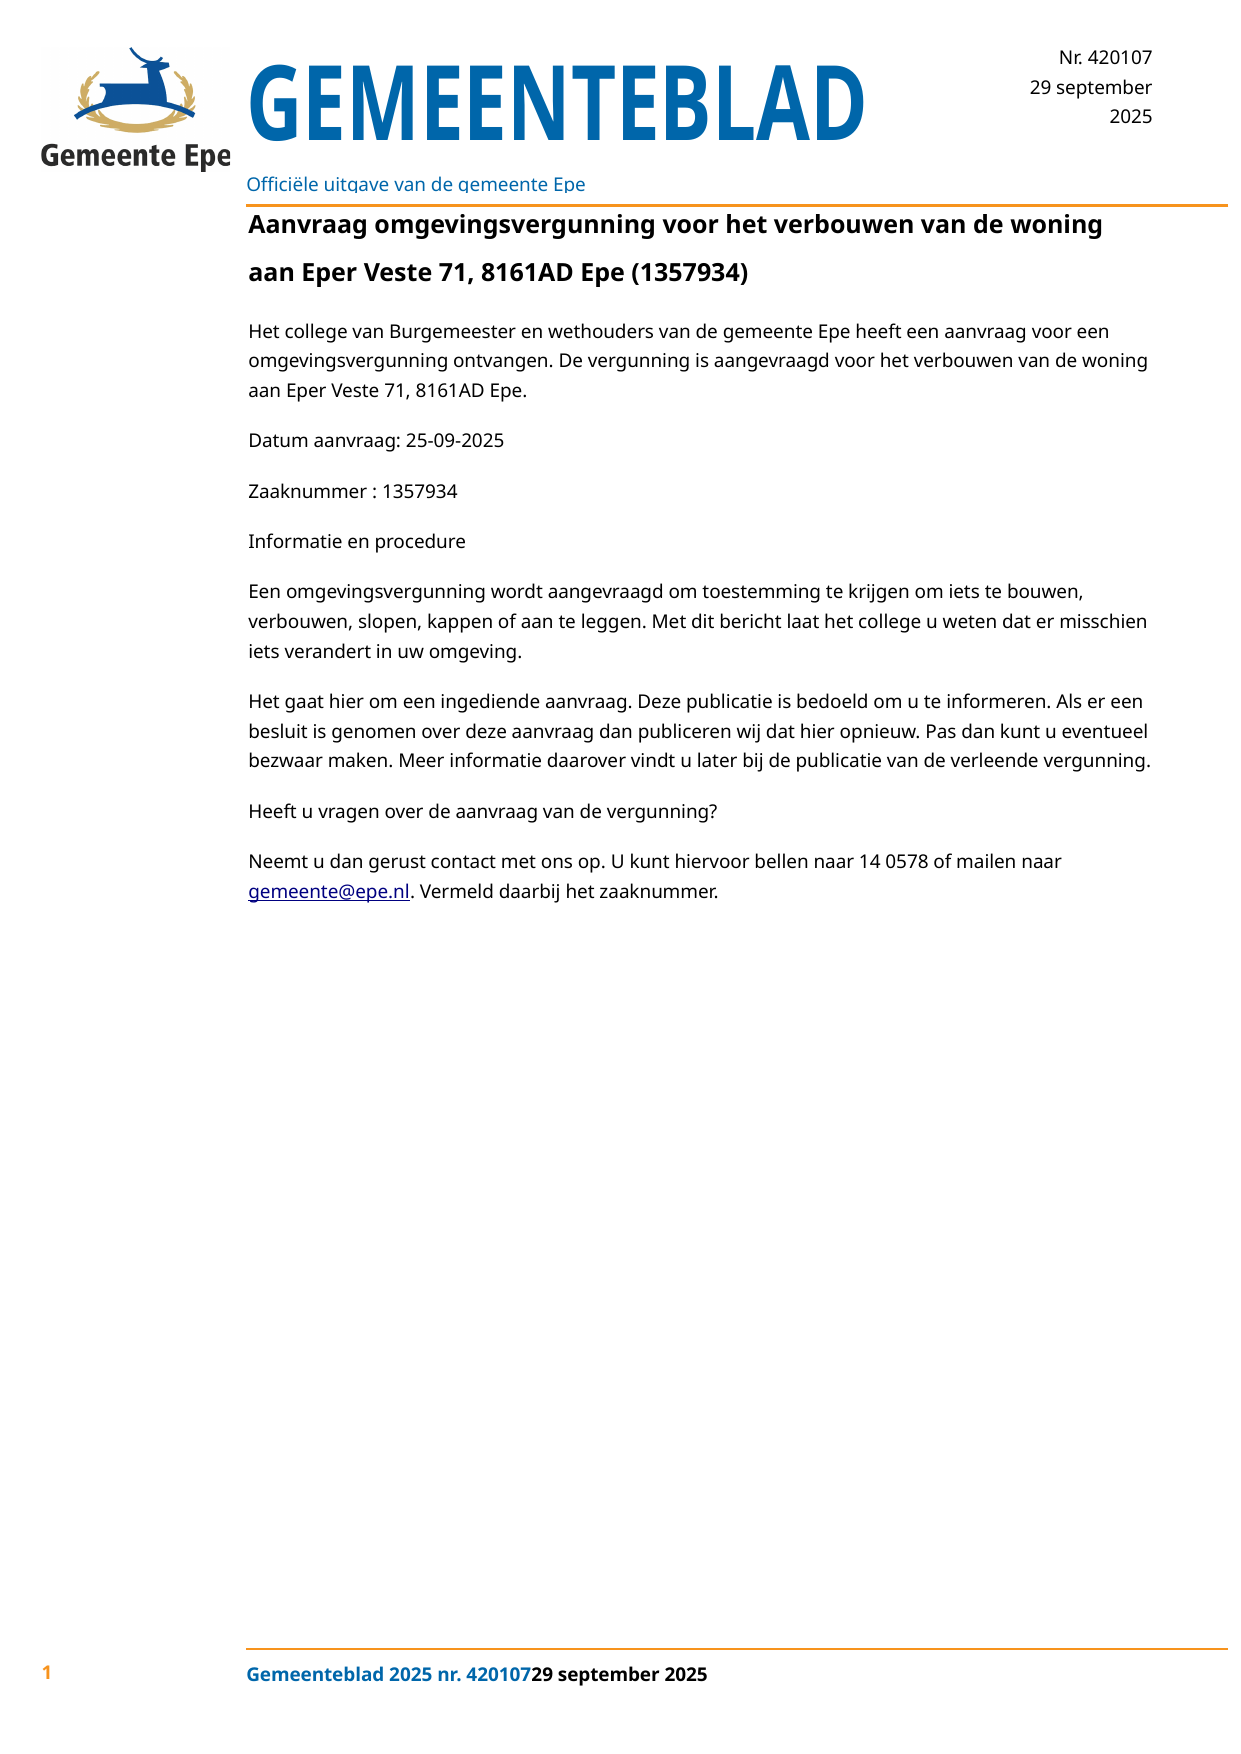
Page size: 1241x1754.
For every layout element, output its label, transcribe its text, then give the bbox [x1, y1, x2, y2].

text Aanvraag omgevingsvergunning voor het verbouwen van de woning aan Eper Veste 71, 8161AD Epe (1357934) [248, 207, 1152, 288]
text Een omgevingsvergunning wordt aangevraagd om toestemming te krijgen om iets te bouwen, verbouwen, slopen, kappen of aan te leggen. Met dit bericht laat het college u weten dat er misschien iets verandert in uw omgeving. [248, 579, 1152, 664]
text Datum aanvraag: 25-09-2025 [248, 427, 1152, 453]
text Het college van Burgemeester en wethouders van de gemeente Epe heeft een aanvraag voor een omgevingsvergunning ontvangen. De vergunning is aangevraagd voor het verbouwen van de woning aan Eper Veste 71, 8161AD Epe. [248, 318, 1152, 403]
text Het gaat hier om een ingediende aanvraag. Deze publicatie is bedoeld om u te informeren. Als er een besluit is genomen over deze aanvraag dan publiceren wij dat hier opnieuw. Pas dan kunt u eventueel bezwaar maken. Meer informatie daarover vindt u later bij de publicatie van de verleende vergunning. [248, 688, 1152, 773]
text Zaaknummer : 1357934 [248, 478, 1152, 504]
text Heeft u vragen over de aanvraag van de vergunning? [248, 798, 1152, 824]
text Neemt u dan gerust contact met ons op. U kunt hiervoor bellen naar 14 0578 of mailen naar gemeente@epe.nl. Vermeld daarbij het zaaknummer. [248, 848, 1152, 904]
text Informatie en procedure [248, 528, 1152, 554]
picture [41, 47, 231, 172]
